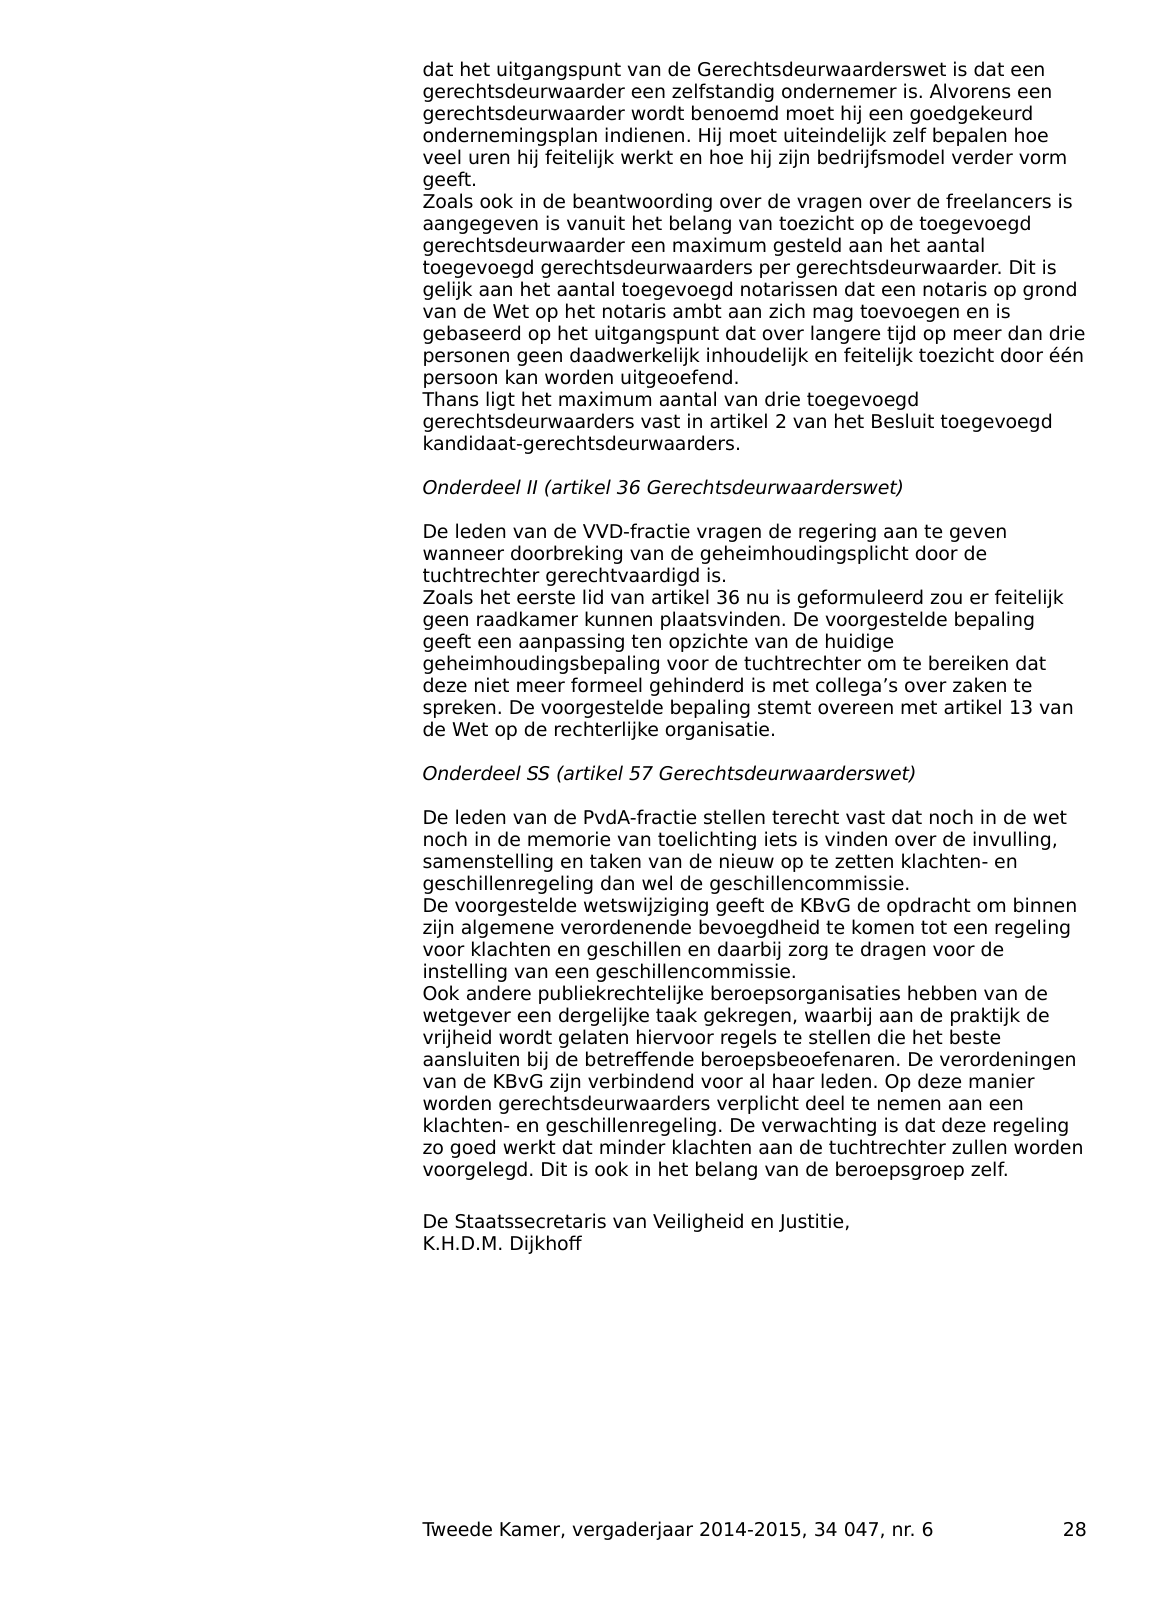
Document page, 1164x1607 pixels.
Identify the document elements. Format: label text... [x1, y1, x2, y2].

text De leden van de VVD-fractie vragen de regering aan te geven wanneer doorbreking van de geheimhoudingsplicht door de tuchtrechter gerechtvaardigd is. [422, 521, 1087, 587]
text Zoals ook in de beantwoording over de vragen over de freelancers is aangegeven is vanuit het belang van toezicht op de toegevoegd gerechtsdeurwaarder een maximum gesteld aan het aantal toegevoegd gerechtsdeurwaarders per gerechtsdeurwaarder. Dit is gelijk aan het aantal toegevoegd notarissen dat een notaris op grond van de Wet op het notaris ambt aan zich mag toevoegen en is gebaseerd op het uitgangspunt dat over langere tijd op meer dan drie personen geen daadwerkelijk inhoudelijk en feitelijk toezicht door één persoon kan worden uitgeoefend. [422, 191, 1087, 389]
text Ook andere publiekrechtelijke beroepsorganisaties hebben van de wetgever een dergelijke taak gekregen, waarbij aan de praktijk de vrijheid wordt gelaten hiervoor regels te stellen die het beste aansluiten bij de betreffende beroepsbeoefenaren. De verordeningen van de KBvG zijn verbindend voor al haar leden. Op deze manier worden gerechtsdeurwaarders verplicht deel te nemen aan een klachten- en geschillenregeling. De verwachting is dat deze regeling zo goed werkt dat minder klachten aan de tuchtrechter zullen worden voorgelegd. Dit is ook in het belang van de beroepsgroep zelf. [422, 983, 1087, 1181]
text De leden van de PvdA-fractie stellen terecht vast dat noch in de wet noch in de memorie van toelichting iets is vinden over de invulling, samenstelling en taken van de nieuw op te zetten klachten- en geschillenregeling dan wel de geschillencommissie. [422, 807, 1087, 895]
subtitle Onderdeel II (artikel 36 Gerechtsdeurwaarderswet) [422, 477, 1087, 499]
subtitle Onderdeel SS (artikel 57 Gerechtsdeurwaarderswet) [422, 763, 1087, 785]
text De voorgestelde wetswijziging geeft de KBvG de opdracht om binnen zijn algemene verordenende bevoegdheid te komen tot een regeling voor klachten en geschillen en daarbij zorg te dragen voor de instelling van een geschillencommissie. [422, 895, 1087, 983]
text Thans ligt het maximum aantal van drie toegevoegd gerechtsdeurwaarders vast in artikel 2 van het Besluit toegevoegd kandidaat-gerechtsdeurwaarders. [422, 389, 1087, 455]
text Zoals het eerste lid van artikel 36 nu is geformuleerd zou er feitelijk geen raadkamer kunnen plaatsvinden. De voorgestelde bepaling geeft een aanpassing ten opzichte van de huidige geheimhoudingsbepaling voor de tuchtrechter om te bereiken dat deze niet meer formeel gehinderd is met collega’s over zaken te spreken. De voorgestelde bepaling stemt overeen met artikel 13 van de Wet op de rechterlijke organisatie. [422, 587, 1087, 741]
text dat het uitgangspunt van de Gerechtsdeurwaarderswet is dat een gerechtsdeurwaarder een zelfstandig ondernemer is. Alvorens een gerechtsdeurwaarder wordt benoemd moet hij een goedgekeurd ondernemingsplan indienen. Hij moet uiteindelijk zelf bepalen hoe veel uren hij feitelijk werkt en hoe hij zijn bedrijfsmodel verder vorm geeft. [422, 59, 1087, 191]
text De Staatssecretaris van Veiligheid en Justitie, K.H.D.M. Dijkhoff [422, 1211, 1087, 1255]
